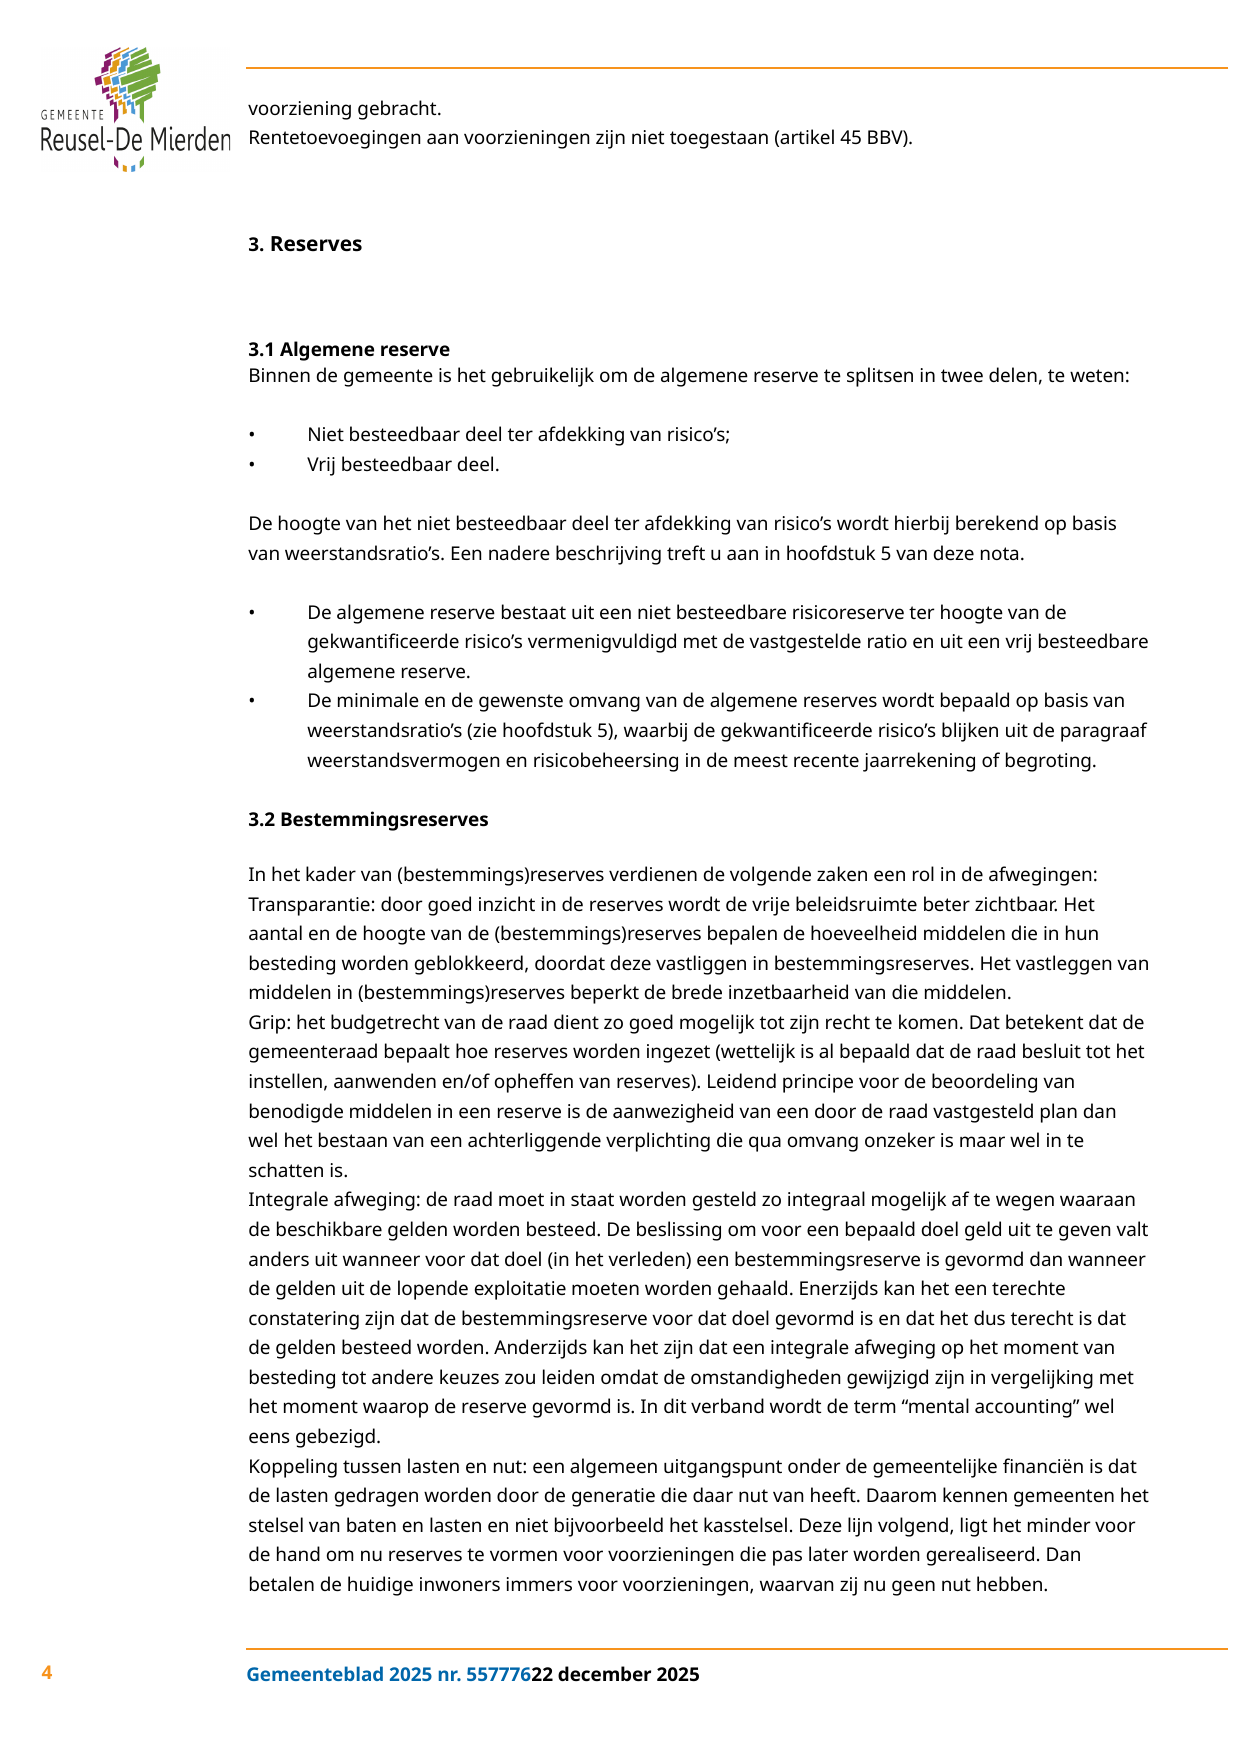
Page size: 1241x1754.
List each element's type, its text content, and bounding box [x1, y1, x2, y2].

text Integrale afweging: de raad moet in staat worden gesteld zo integraal mogelijk af te wegen waaraan de beschikbare gelden worden besteed. De beslissing om voor een bepaald doel geld uit te geven valt anders uit wanneer voor dat doel (in het verleden) een bestemmingsreserve is gevormd dan wanneer de gelden uit de lopende exploitatie moeten worden gehaald. Enerzijds kan het een terechte constatering zijn dat de bestemmingsreserve voor dat doel gevormd is en dat het dus terecht is dat de gelden besteed worden. Anderzijds kan het zijn dat een integrale afweging op het moment van besteding tot andere keuzes zou leiden omdat de omstandigheden gewijzigd zijn in vergelijking met het moment waarop de reserve gevormd is. In dit verband wordt de term “mental accounting” wel eens gebezigd. [248, 1187, 1152, 1449]
list Vrij besteedbaar deel. [248, 451, 1152, 477]
text Transparantie: door goed inzicht in de reserves wordt de vrije beleidsruimte beter zichtbaar. Het aantal en de hoogte van de (bestemmings)reserves bepalen de hoeveelheid middelen die in hun besteding worden geblokkeerd, doordat deze vastliggen in bestemmingsreserves. Het vastleggen van middelen in (bestemmings)reserves beperkt de brede inzetbaarheid van die middelen. [248, 891, 1152, 1005]
text In het kader van (bestemmings)reserves verdienen de volgende zaken een rol in de afwegingen: [248, 861, 1152, 887]
text Rentetoevoegingen aan voorzieningen zijn niet toegestaan (artikel 45 BBV). [248, 124, 1152, 150]
text Grip: het budgetrecht van de raad dient zo goed mogelijk tot zijn recht te komen. Dat betekent dat de gemeenteraad bepaalt hoe reserves worden ingezet (wettelijk is al bepaald dat de raad besluit tot het instellen, aanwenden en/of opheffen van reserves). Leidend principe voor de beoordeling van benodigde middelen in een reserve is de aanwezigheid van een door de raad vastgesteld plan dan wel het bestaan van een achterliggende verplichting die qua omvang onzeker is maar wel in te schatten is. [248, 1009, 1152, 1183]
text De hoogte van het niet besteedbaar deel ter afdekking van risico’s wordt hierbij berekend op basis van weerstandsratio’s. Een nadere beschrijving treft u aan in hoofdstuk 5 van deze nota. [248, 510, 1152, 565]
list De minimale en de gewenste omvang van de algemene reserves wordt bepaald op basis van weerstandsratio’s (zie hoofdstuk 5), waarbij de gekwantificeerde risico’s blijken uit de paragraaf weerstandsvermogen en risicobeheersing in de meest recente jaarrekening of begroting. [248, 688, 1152, 772]
text Koppeling tussen lasten en nut: een algemeen uitgangspunt onder de gemeentelijke financiën is dat de lasten gedragen worden door de generatie die daar nut van heeft. Daarom kennen gemeenten het stelsel van baten en lasten en niet bijvoorbeeld het kasstelsel. Deze lijn volgend, ligt het minder voor de hand om nu reserves te vormen voor voorzieningen die pas later worden gerealiseerd. Dan betalen de huidige inwoners immers voor voorzieningen, waarvan zij nu geen nut hebben. [248, 1453, 1152, 1597]
text voorziening gebracht. [248, 95, 1152, 121]
text Binnen de gemeente is het gebruikelijk om de algemene reserve te splitsen in twee delen, te weten: [248, 362, 1152, 388]
text 3. Reserves [248, 229, 1152, 258]
text 3.2 Bestemmingsreserves [248, 806, 1152, 832]
text 3.1 Algemene reserve [248, 336, 1152, 362]
list De algemene reserve bestaat uit een niet besteedbare risicoreserve ter hoogte van de gekwantificeerde risico’s vermenigvuldigd met de vastgestelde ratio en uit een vrij besteedbare algemene reserve. [248, 599, 1152, 684]
picture [41, 47, 231, 172]
list Niet besteedbaar deel ter afdekking van risico’s; [248, 421, 1152, 447]
